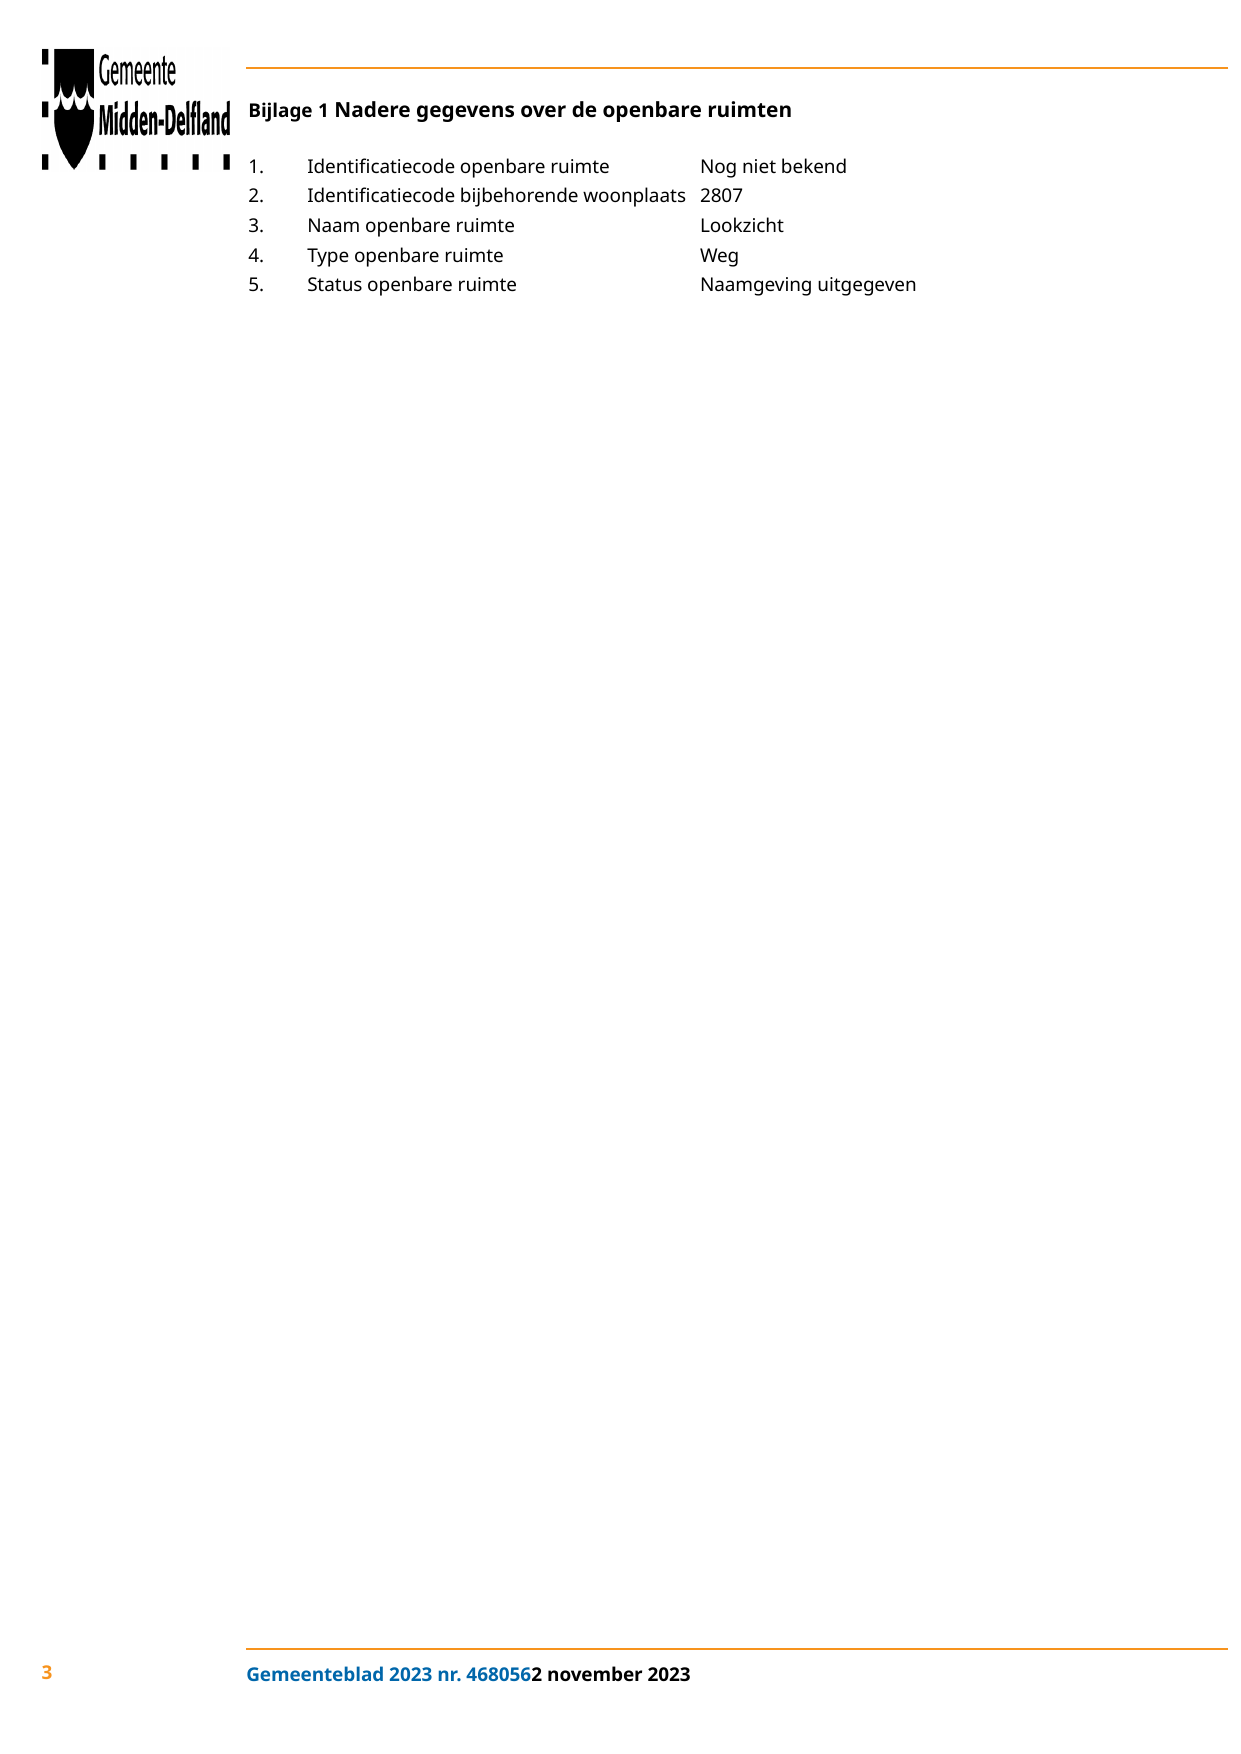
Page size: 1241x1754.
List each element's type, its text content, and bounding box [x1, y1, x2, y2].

table_header Nog niet bekend 2807 Lookzicht Weg Naamgeving uitgegeven [700, 153, 1152, 297]
table_header Identificatiecode openbare ruimte Identificatiecode bijbehorende woonplaats Naam openbare ruimte Type openbare ruimte Status openbare ruimte [248, 153, 700, 297]
text Bijlage 1 Nadere gegevens over de openbare ruimten [248, 95, 1152, 123]
picture [41, 47, 231, 172]
